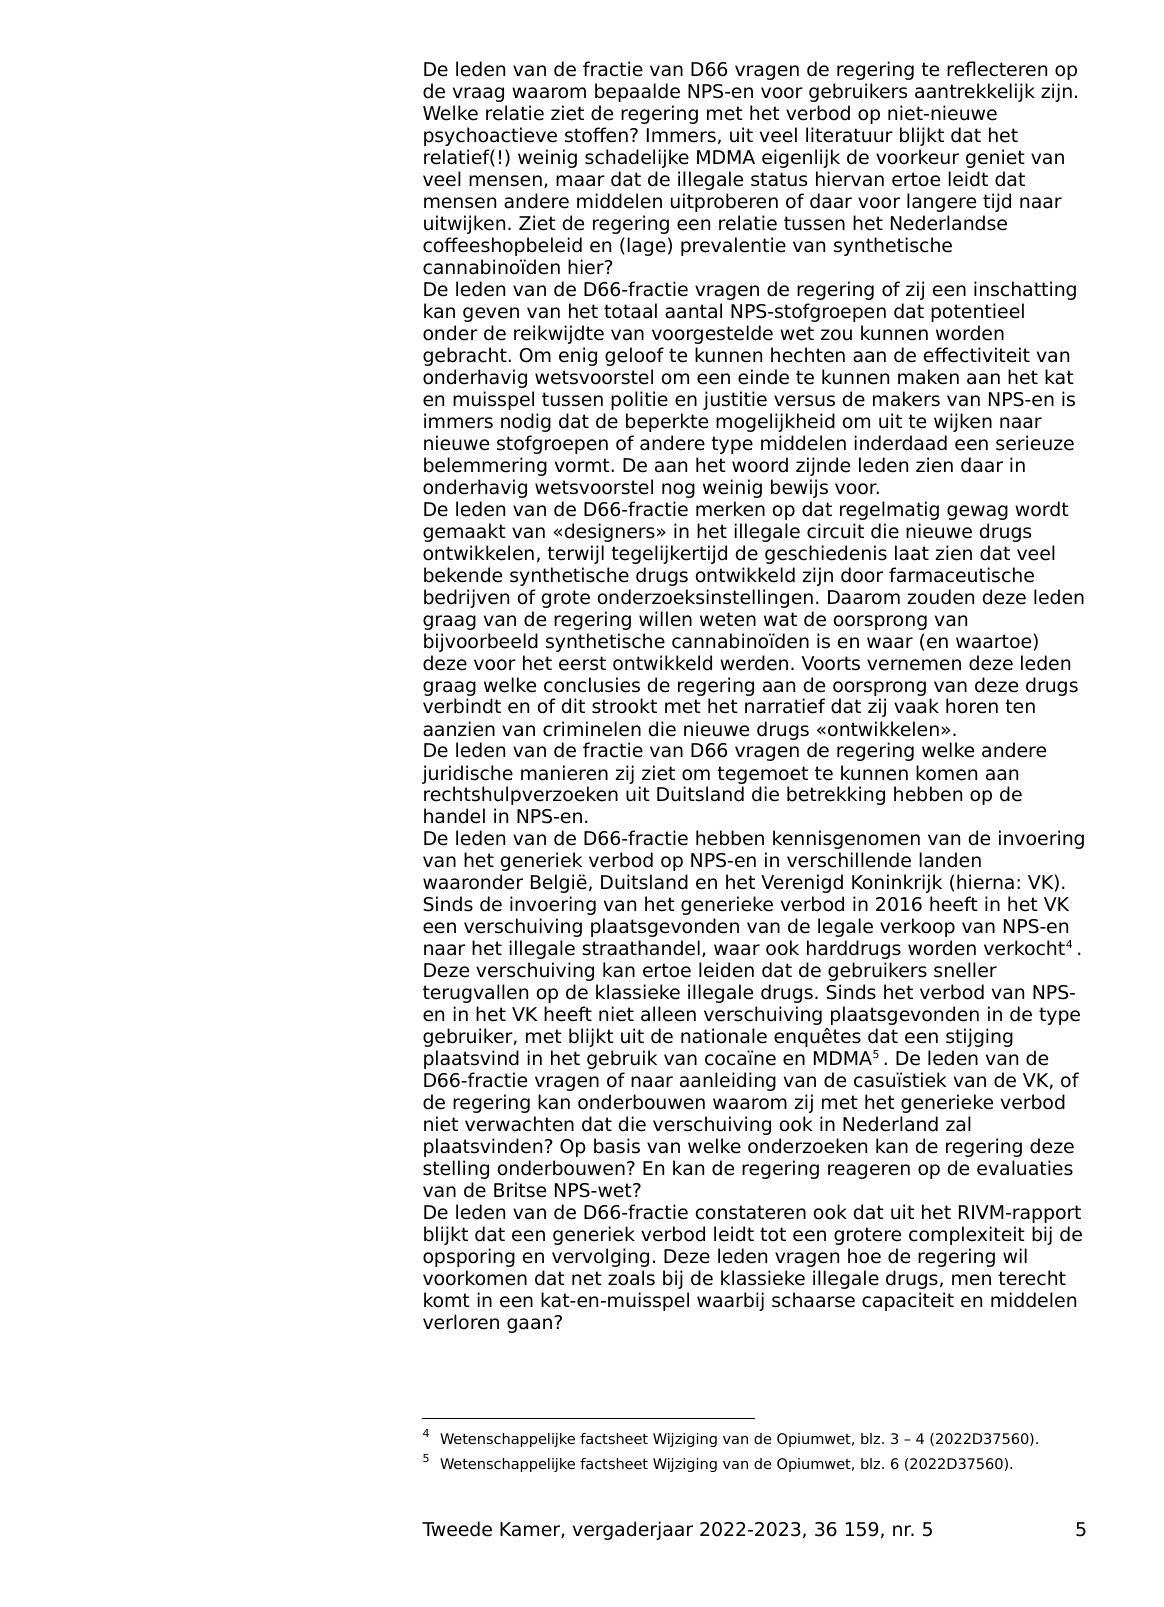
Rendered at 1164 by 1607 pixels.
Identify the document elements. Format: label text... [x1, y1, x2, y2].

text De leden van de D66-fractie constateren ook dat uit het RIVM-rapport blijkt dat een generiek verbod leidt tot een grotere complexiteit bij de opsporing en vervolging. Deze leden vragen hoe de regering wil voorkomen dat net zoals bij de klassieke illegale drugs, men terecht komt in een kat-en-muisspel waarbij schaarse capaciteit en middelen verloren gaan? [422, 1202, 1087, 1334]
text De leden van de fractie van D66 vragen de regering te reflecteren op de vraag waarom bepaalde NPS-en voor gebruikers aantrekkelijk zijn. Welke relatie ziet de regering met het verbod op niet-nieuwe psychoactieve stoffen? Immers, uit veel literatuur blijkt dat het relatief(!) weinig schadelijke MDMA eigenlijk de voorkeur geniet van veel mensen, maar dat de illegale status hiervan ertoe leidt dat mensen andere middelen uitproberen of daar voor langere tijd naar uitwijken. Ziet de regering een relatie tussen het Nederlandse coffeeshopbeleid en (lage) prevalentie van synthetische cannabinoïden hier? [422, 59, 1087, 279]
text Wetenschappelijke factsheet Wijziging van de Opiumwet, blz. 6 (2022D37560). [422, 1452, 1087, 1474]
text De leden van de fractie van D66 vragen de regering welke andere juridische manieren zij ziet om tegemoet te kunnen komen aan rechtshulpverzoeken uit Duitsland die betrekking hebben op de handel in NPS-en. [422, 740, 1087, 828]
text De leden van de D66-fractie merken op dat regelmatig gewag wordt gemaakt van «designers» in het illegale circuit die nieuwe drugs ontwikkelen, terwijl tegelijkertijd de geschiedenis laat zien dat veel bekende synthetische drugs ontwikkeld zijn door farmaceutische bedrijven of grote onderzoeksinstellingen. Daarom zouden deze leden graag van de regering willen weten wat de oorsprong van bijvoorbeeld synthetische cannabinoïden is en waar (en waartoe) deze voor het eerst ontwikkeld werden. Voorts vernemen deze leden graag welke conclusies de regering aan de oorsprong van deze drugs verbindt en of dit strookt met het narratief dat zij vaak horen ten aanzien van criminelen die nieuwe drugs «ontwikkelen». [422, 499, 1087, 740]
text Wetenschappelijke factsheet Wijziging van de Opiumwet, blz. 3 – 4 (2022D37560). [422, 1427, 1087, 1449]
text De leden van de D66-fractie vragen de regering of zij een inschatting kan geven van het totaal aantal NPS-stofgroepen dat potentieel onder de reikwijdte van voorgestelde wet zou kunnen worden gebracht. Om enig geloof te kunnen hechten aan de effectiviteit van onderhavig wetsvoorstel om een einde te kunnen maken aan het kat en muisspel tussen politie en justitie versus de makers van NPS-en is immers nodig dat de beperkte mogelijkheid om uit te wijken naar nieuwe stofgroepen of andere type middelen inderdaad een serieuze belemmering vormt. De aan het woord zijnde leden zien daar in onderhavig wetsvoorstel nog weinig bewijs voor. [422, 279, 1087, 499]
text De leden van de D66-fractie hebben kennisgenomen van de invoering van het generiek verbod op NPS-en in verschillende landen waaronder België, Duitsland en het Verenigd Koninkrijk (hierna: VK). Sinds de invoering van het generieke verbod in 2016 heeft in het VK een verschuiving plaatsgevonden van de legale verkoop van NPS-en naar het illegale straathandel, waar ook harddrugs worden verkocht. Deze verschuiving kan ertoe leiden dat de gebruikers sneller terugvallen op de klassieke illegale drugs. Sinds het verbod van NPS-en in het VK heeft niet alleen verschuiving plaatsgevonden in de type gebruiker, met blijkt uit de nationale enquêtes dat een stijging plaatsvind in het gebruik van cocaïne en MDMA. De leden van de D66-fractie vragen of naar aanleiding van de casuïstiek van de VK, of de regering kan onderbouwen waarom zij met het generieke verbod niet verwachten dat die verschuiving ook in Nederland zal plaatsvinden? Op basis van welke onderzoeken kan de regering deze stelling onderbouwen? En kan de regering reageren op de evaluaties van de Britse NPS-wet? [422, 828, 1087, 1202]
